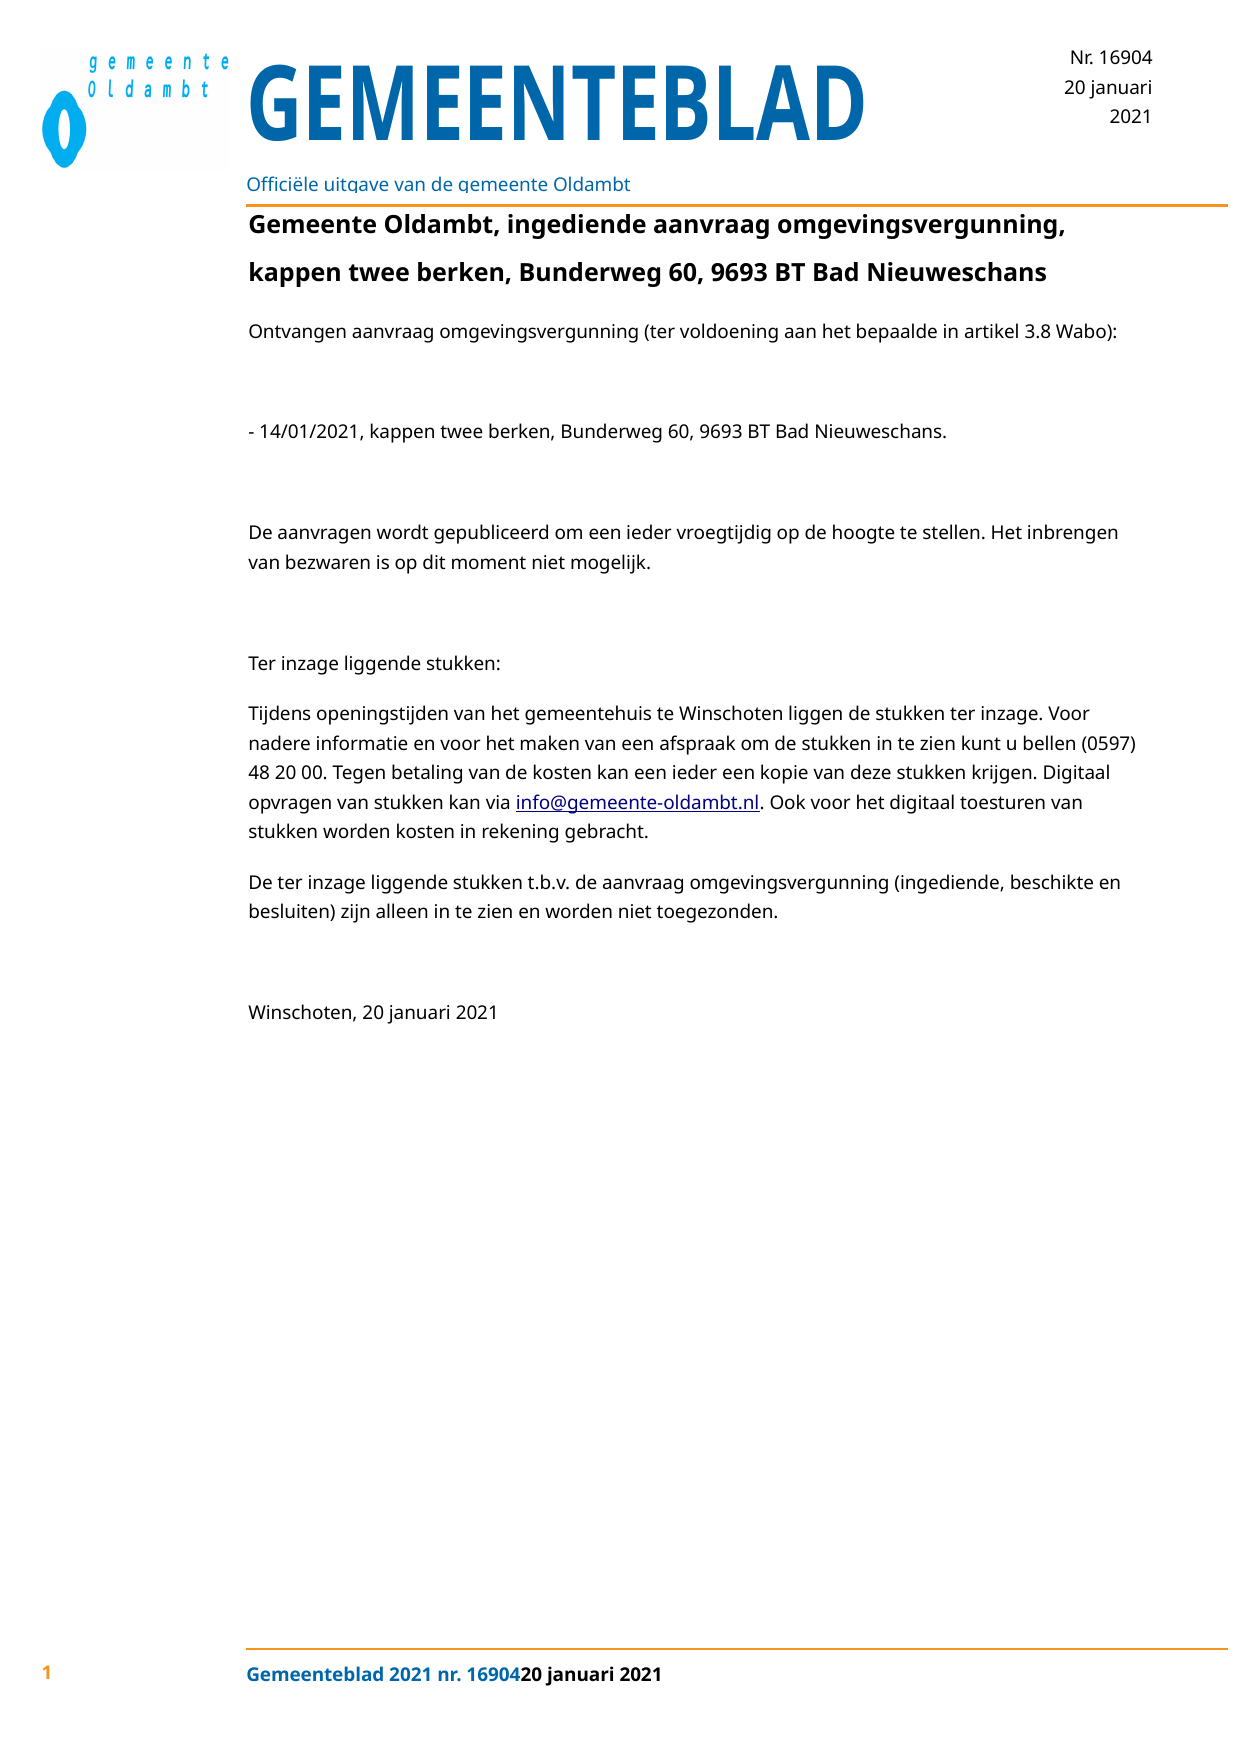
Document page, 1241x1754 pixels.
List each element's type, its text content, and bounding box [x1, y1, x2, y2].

text - 14/01/2021, kappen twee berken, Bunderweg 60, 9693 BT Bad Nieuweschans. [248, 419, 1152, 444]
text Ter inzage liggende stukken: [248, 650, 1152, 676]
text Tijdens openingstijden van het gemeentehuis te Winschoten liggen de stukken ter inzage. Voor nadere informatie en voor het maken van een afspraak om de stukken in te zien kunt u bellen (0597) 48 20 00. Tegen betaling van de kosten kan een ieder een kopie van deze stukken krijgen. Digitaal opvragen van stukken kan via info@gemeente-oldambt.nl. Ook voor het digitaal toesturen van stukken worden kosten in rekening gebracht. [248, 700, 1152, 844]
text Winschoten, 20 januari 2021 [248, 999, 1152, 1025]
text De aanvragen wordt gepubliceerd om een ieder vroegtijdig op de hoogte te stellen. Het inbrengen van bezwaren is op dit moment niet mogelijk. [248, 519, 1152, 575]
text Ontvangen aanvraag omgevingsvergunning (ter voldoening aan het bepaalde in artikel 3.8 Wabo): [248, 318, 1152, 344]
text Gemeente Oldambt, ingediende aanvraag omgevingsvergunning, kappen twee berken, Bunderweg 60, 9693 BT Bad Nieuweschans [248, 207, 1152, 288]
text De ter inzage liggende stukken t.b.v. de aanvraag omgevingsvergunning (ingediende, beschikte en besluiten) zijn alleen in te zien en worden niet toegezonden. [248, 869, 1152, 924]
picture [41, 47, 231, 172]
